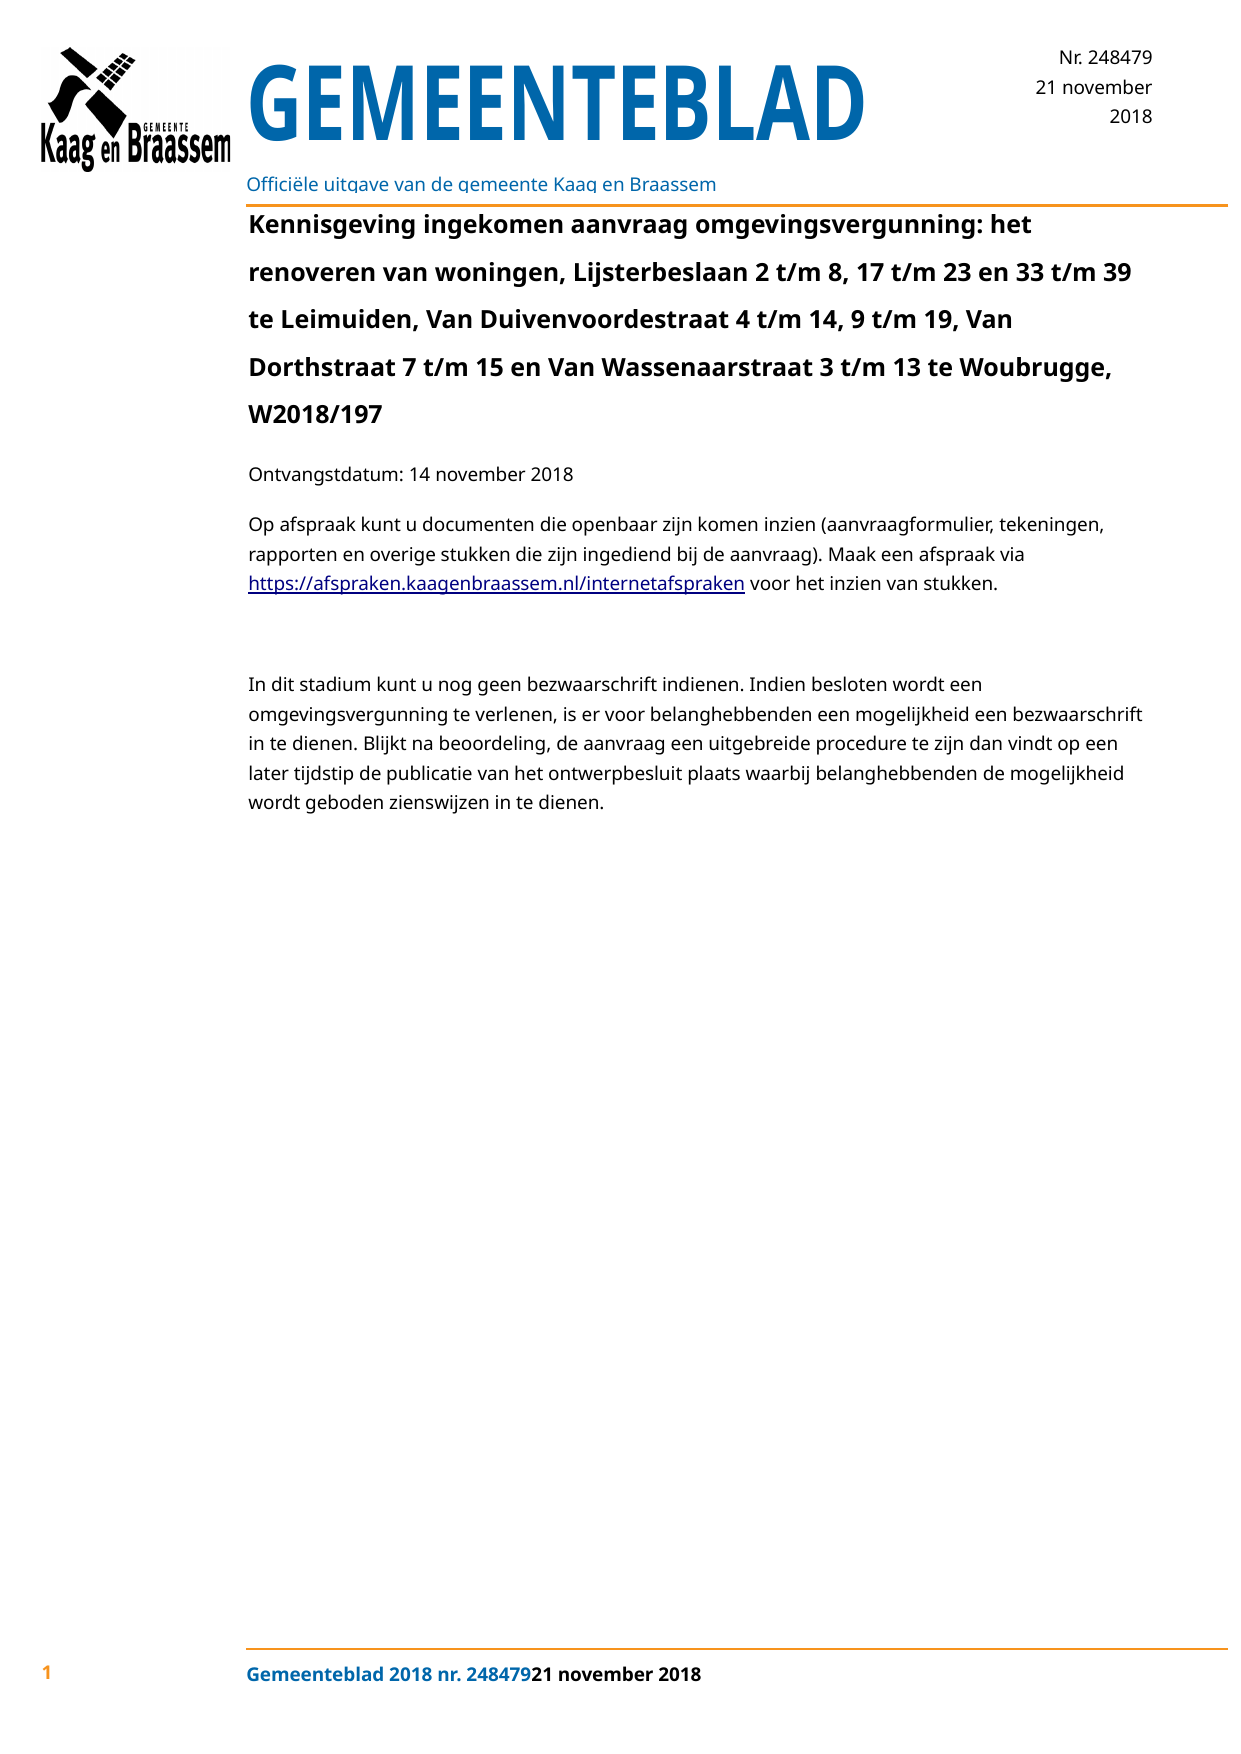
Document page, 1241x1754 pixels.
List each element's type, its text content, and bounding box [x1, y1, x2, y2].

text Ontvangstdatum: 14 november 2018 [248, 461, 1152, 486]
text Op afspraak kunt u documenten die openbaar zijn komen inzien (aanvraagformulier, tekeningen, rapporten en overige stukken die zijn ingediend bij de aanvraag). Maak een afspraak via https://afspraken.kaagenbraassem.nl/internetafspraken voor het inzien van stukken. [248, 511, 1152, 596]
text Kennisgeving ingekomen aanvraag omgevingsvergunning: het renoveren van woningen, Lijsterbeslaan 2 t/m 8, 17 t/m 23 en 33 t/m 39 te Leimuiden, Van Duivenvoordestraat 4 t/m 14, 9 t/m 19, Van Dorthstraat 7 t/m 15 en Van Wassenaarstraat 3 t/m 13 te Woubrugge, W2018/197 [248, 207, 1152, 431]
picture [41, 47, 231, 172]
text In dit stadium kunt u nog geen bezwaarschrift indienen. Indien besloten wordt een omgevingsvergunning te verlenen, is er voor belanghebbenden een mogelijkheid een bezwaarschrift in te dienen. Blijkt na beoordeling, de aanvraag een uitgebreide procedure te zijn dan vindt op een later tijdstip de publicatie van het ontwerpbesluit plaats waarbij belanghebbenden de mogelijkheid wordt geboden zienswijzen in te dienen. [248, 671, 1152, 815]
